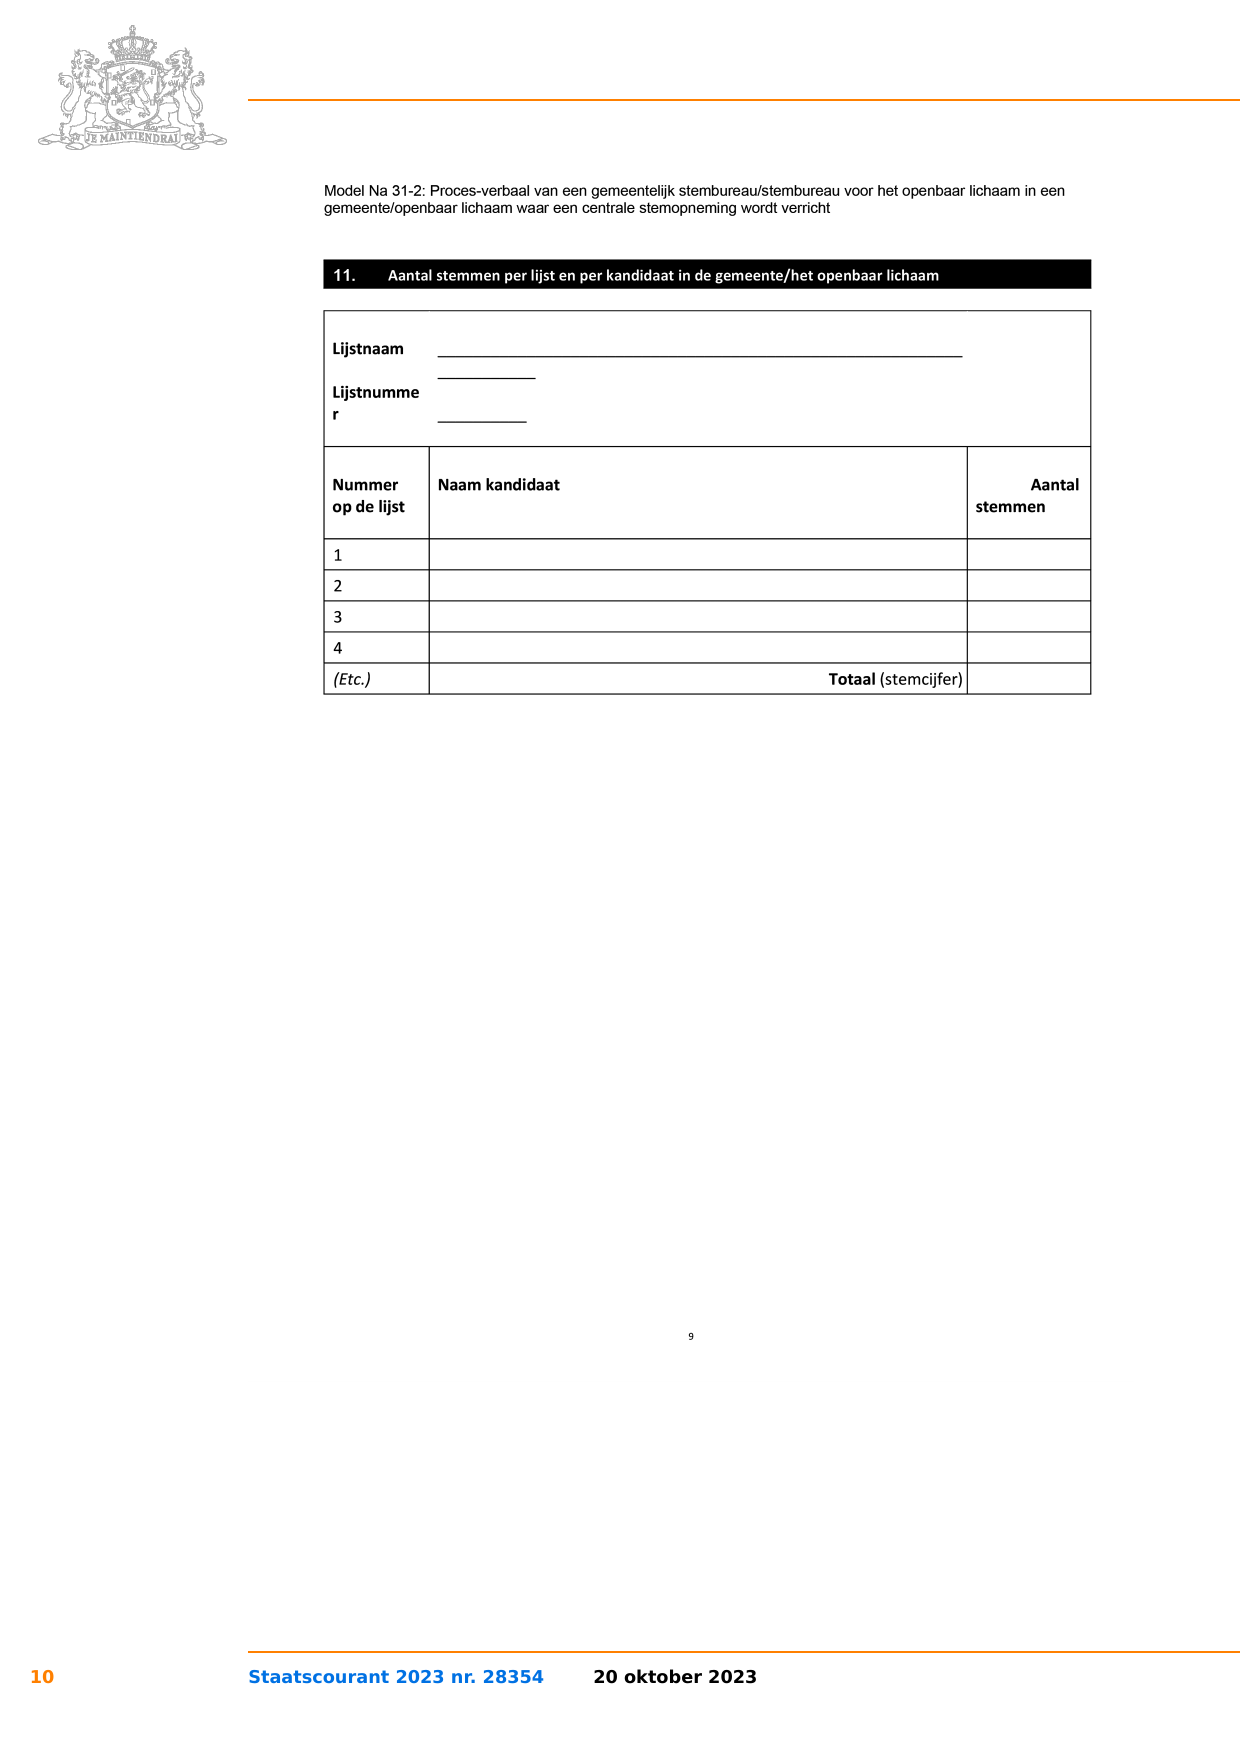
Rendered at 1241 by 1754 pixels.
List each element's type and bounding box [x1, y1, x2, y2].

picture [248, 130, 1134, 1382]
picture [38, 25, 227, 150]
